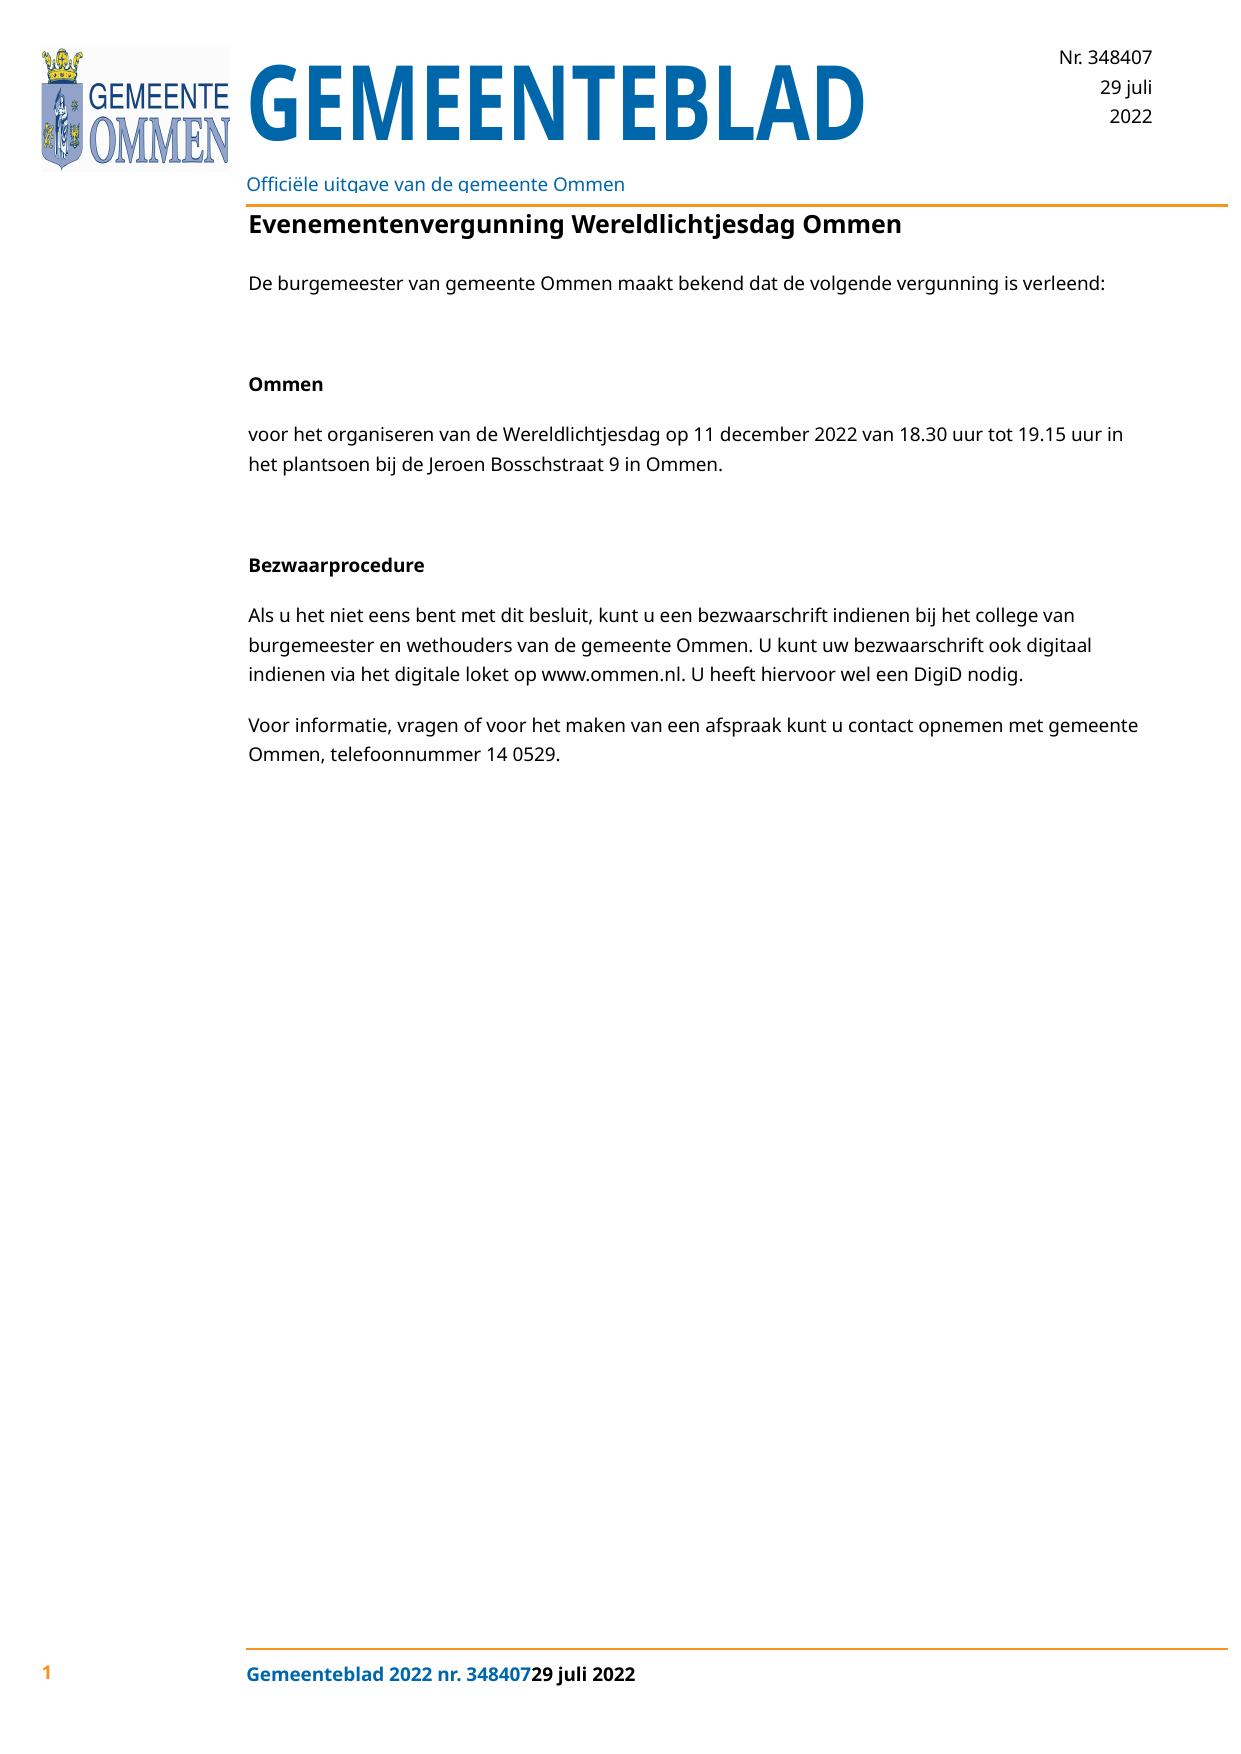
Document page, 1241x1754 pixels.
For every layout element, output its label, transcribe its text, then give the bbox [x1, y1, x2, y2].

text De burgemeester van gemeente Ommen maakt bekend dat de volgende vergunning is verleend: [248, 270, 1152, 296]
text Voor informatie, vragen of voor het maken van een afspraak kunt u contact opnemen met gemeente Ommen, telefoonnummer 14 0529. [248, 712, 1152, 767]
text Ommen [248, 371, 1152, 397]
text voor het organiseren van de Wereldlichtjesdag op 11 december 2022 van 18.30 uur tot 19.15 uur in het plantsoen bij de Jeroen Bosschstraat 9 in Ommen. [248, 422, 1152, 477]
text Als u het niet eens bent met dit besluit, kunt u een bezwaarschrift indienen bij het college van burgemeester en wethouders van de gemeente Ommen. U kunt uw bezwaarschrift ook digitaal indienen via het digitale loket op www.ommen.nl. U heeft hiervoor wel een DigiD nodig. [248, 602, 1152, 687]
picture [41, 47, 231, 172]
text Bezwaarprocedure [248, 552, 1152, 578]
text Evenementenvergunning Wereldlichtjesdag Ommen [248, 207, 1152, 241]
